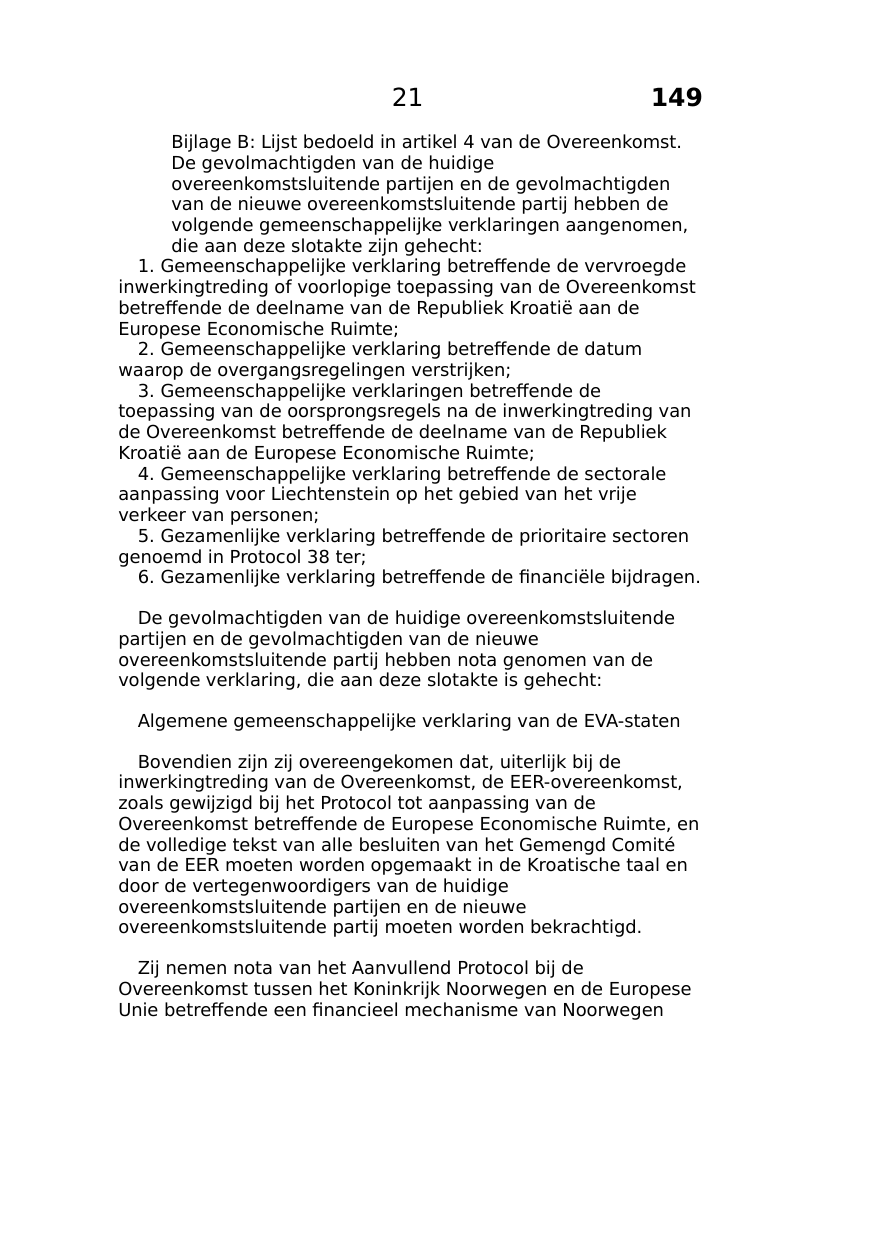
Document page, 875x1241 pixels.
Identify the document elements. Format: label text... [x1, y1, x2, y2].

text Zij nemen nota van het Aanvullend Protocol bij de Overeenkomst tussen het Koninkrijk Noorwegen en de Europese Unie betreffende een financieel mechanisme van Noorwegen [118, 958, 703, 1020]
text 5. Gezamenlijke verklaring betreffende de prioritaire sectoren genoemd in Protocol 38 ter; [118, 526, 703, 567]
text 4. Gemeenschappelijke verklaring betreffende de sectorale aanpassing voor Liechtenstein op het gebied van het vrije verkeer van personen; [118, 463, 703, 526]
text 3. Gemeenschappelijke verklaringen betreffende de toepassing van de oorsprongsregels na de inwerkingtreding van de Overeenkomst betreffende de deelname van de Republiek Kroatië aan de Europese Economische Ruimte; [118, 381, 703, 463]
text De gevolmachtigden van de huidige overeenkomstsluitende partijen en de gevolmachtigden van de nieuwe overeenkomstsluitende partij hebben nota genomen van de volgende verklaring, die aan deze slotakte is gehecht: [118, 608, 703, 691]
text 6. Gezamenlijke verklaring betreffende de financiële bijdragen. [118, 567, 703, 588]
text De gevolmachtigden van de huidige overeenkomstsluitende partijen en de gevolmachtigden van de nieuwe overeenkomstsluitende partij hebben de volgende gemeenschappelijke verklaringen aangenomen, die aan deze slotakte zijn gehecht: [171, 153, 703, 256]
text Bovendien zijn zij overeengekomen dat, uiterlijk bij de inwerkingtreding van de Overeenkomst, de EER-overeenkomst, zoals gewijzigd bij het Protocol tot aanpassing van de Overeenkomst betreffende de Europese Economische Ruimte, en de volledige tekst van alle besluiten van het Gemengd Comité van de EER moeten worden opgemaakt in de Kroatische taal en door de vertegenwoordigers van de huidige overeenkomstsluitende partijen en de nieuwe overeenkomstsluitende partij moeten worden bekrachtigd. [118, 752, 703, 938]
text 2. Gemeenschappelijke verklaring betreffende de datum waarop de overgangsregelingen verstrijken; [118, 339, 703, 381]
text 1. Gemeenschappelijke verklaring betreffende de vervroegde inwerkingtreding of voorlopige toepassing van de Overeenkomst betreffende de deelname van de Republiek Kroatië aan de Europese Economische Ruimte; [118, 256, 703, 339]
text Bijlage B: Lijst bedoeld in artikel 4 van de Overeenkomst. [171, 132, 703, 153]
text Algemene gemeenschappelijke verklaring van de EVA-staten [118, 711, 703, 732]
